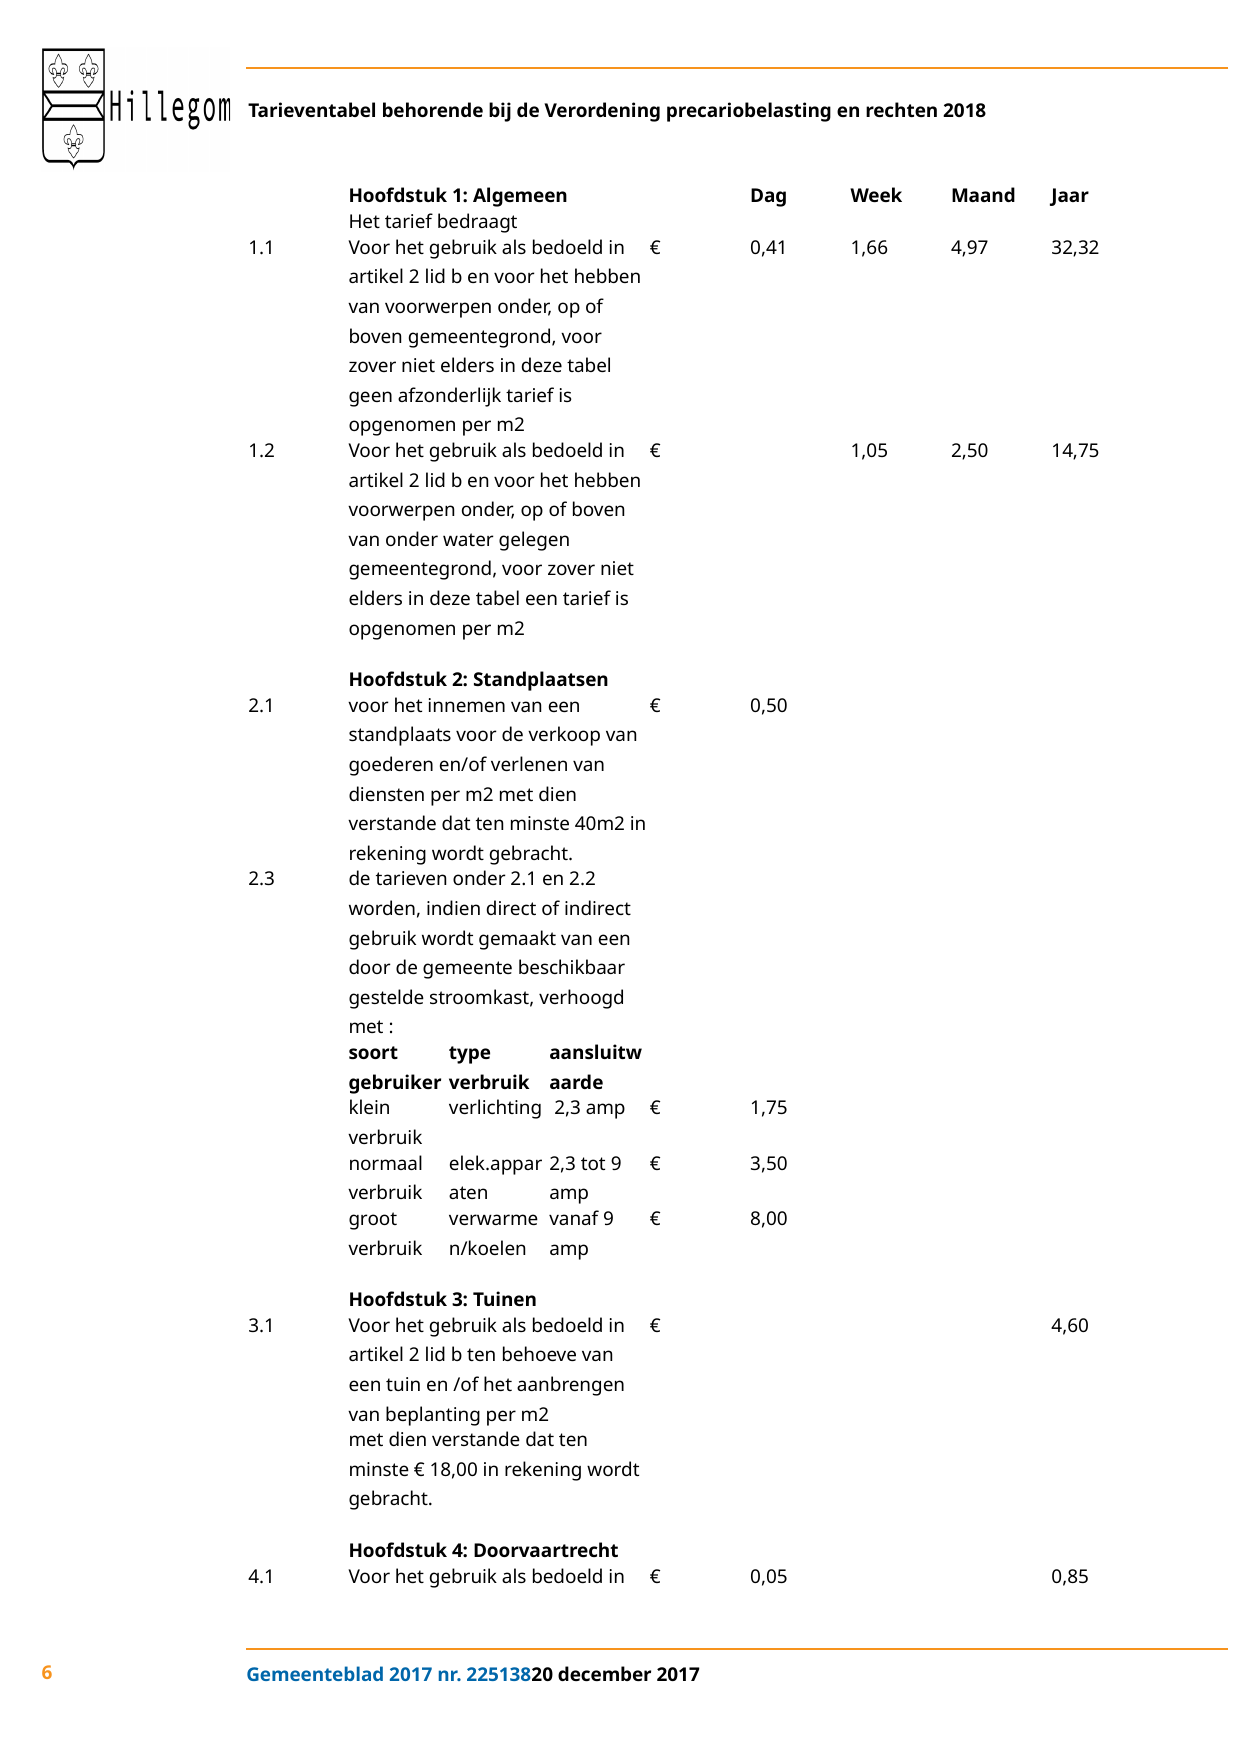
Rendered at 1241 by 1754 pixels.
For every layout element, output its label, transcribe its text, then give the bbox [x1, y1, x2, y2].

table_cell [951, 866, 1051, 1039]
table_cell [750, 1511, 850, 1537]
table_cell [750, 1426, 850, 1511]
table_cell [951, 641, 1051, 666]
table_cell [348, 1511, 649, 1537]
table_header [248, 183, 348, 208]
table_cell met dien verstande dat ten minste € 18,00 in rekening wordt gebracht. [348, 1426, 649, 1511]
table_cell [951, 208, 1051, 234]
table_cell [850, 1150, 951, 1205]
text Tarieventabel behorende bij de Verordening precariobelasting en rechten 2018 [248, 95, 1152, 123]
table_cell [650, 666, 750, 692]
table_cell 1,05 [850, 437, 951, 641]
table_cell [650, 1511, 750, 1537]
table_cell 8,00 [750, 1205, 850, 1261]
table_cell [750, 1537, 850, 1563]
table_cell Hoofdstuk 4: Doorvaartrecht [348, 1537, 649, 1563]
table_cell aansluitwaarde [549, 1039, 649, 1094]
table_cell [1051, 692, 1152, 866]
table_cell [1051, 1511, 1152, 1537]
table_cell [850, 1312, 951, 1426]
table_cell [850, 208, 951, 234]
table_cell [951, 1286, 1051, 1312]
table_cell [951, 1537, 1051, 1563]
table_cell elek.apparaten [449, 1150, 549, 1205]
table_cell 0,50 [750, 692, 850, 866]
table_cell klein verbruik [348, 1095, 449, 1150]
table_cell [850, 1286, 951, 1312]
table_cell [1051, 1426, 1152, 1511]
table_header [650, 183, 750, 208]
table_cell [248, 1511, 348, 1537]
table_cell [951, 1039, 1051, 1094]
picture [41, 47, 231, 172]
table_cell [951, 1511, 1051, 1537]
table_cell [248, 1205, 348, 1261]
table_cell 1,66 [850, 234, 951, 437]
table_cell Voor het gebruik als bedoeld in artikel 2 lid b en voor het hebben voorwerpen onder, op of boven van onder water gelegen gemeentegrond, voor zover niet elders in deze tabel een tarief is opgenomen per m2 [348, 437, 649, 641]
table_cell [650, 641, 750, 666]
table_cell [248, 1261, 348, 1286]
table_cell [248, 1039, 348, 1094]
table_cell [850, 692, 951, 866]
table_cell [248, 1426, 348, 1511]
table_cell € [650, 437, 750, 641]
table_header Maand [951, 183, 1051, 208]
table_cell Hoofdstuk 3: Tuinen [348, 1286, 649, 1312]
table_cell [1051, 1205, 1152, 1261]
table_cell [951, 666, 1051, 692]
table_cell 4,97 [951, 234, 1051, 437]
table_cell voor het innemen van een standplaats voor de verkoop van goederen en/of verlenen van diensten per m2 met dien verstande dat ten minste 40m2 in rekening wordt gebracht. [348, 692, 649, 866]
table_cell 0,41 [750, 234, 850, 437]
table_cell [850, 1537, 951, 1563]
table_cell 14,75 [1051, 437, 1152, 641]
table_cell € [650, 234, 750, 437]
table_header Jaar [1051, 183, 1152, 208]
table_cell Voor het gebruik als bedoeld in artikel 2 lid b ten behoeve van een tuin en /of het aanbrengen van beplanting per m2 [348, 1312, 649, 1426]
table_cell 4,60 [1051, 1312, 1152, 1426]
table_cell [750, 641, 850, 666]
table_cell Het tarief bedraagt [348, 208, 649, 234]
table_cell [951, 1095, 1051, 1150]
table_cell [1051, 208, 1152, 234]
table_cell [951, 1563, 1051, 1588]
table_cell 1.2 [248, 437, 348, 641]
table_cell Hoofdstuk 2: Standplaatsen [348, 666, 649, 692]
table_cell 0,85 [1051, 1563, 1152, 1588]
table_cell [248, 1537, 348, 1563]
table_cell € [650, 1150, 750, 1205]
table_cell de tarieven onder 2.1 en 2.2 worden, indien direct of indirect gebruik wordt gemaakt van een door de gemeente beschikbaar gestelde stroomkast, verhoogd met : [348, 866, 649, 1039]
table_cell [248, 1095, 348, 1150]
table_cell [650, 1426, 750, 1511]
table_cell [750, 866, 850, 1039]
table_cell [850, 1095, 951, 1150]
table_cell [850, 641, 951, 666]
table_cell verwarmen/koelen [449, 1205, 549, 1261]
table_cell soort gebruiker [348, 1039, 449, 1094]
table_cell [650, 208, 750, 234]
table_cell [1051, 1261, 1152, 1286]
table_cell 2.1 [248, 692, 348, 866]
table_cell 3.1 [248, 1312, 348, 1426]
table_cell € [650, 1205, 750, 1261]
table_cell [248, 1286, 348, 1312]
table_cell [951, 1205, 1051, 1261]
table_cell [951, 692, 1051, 866]
table_cell 3,50 [750, 1150, 850, 1205]
table_header Hoofdstuk 1: Algemeen [348, 183, 649, 208]
table_cell [1051, 1286, 1152, 1312]
table_cell [248, 641, 348, 666]
table_cell 1,75 [750, 1095, 850, 1150]
table_cell Voor het gebruik als bedoeld in artikel 2 lid b en voor het hebben van voorwerpen onder, op of boven gemeentegrond, voor zover niet elders in deze tabel geen afzonderlijk tarief is opgenomen per m2 [348, 234, 649, 437]
table_cell 1.1 [248, 234, 348, 437]
table_cell normaal verbruik [348, 1150, 449, 1205]
table_cell verlichting [449, 1095, 549, 1150]
table_cell € [650, 692, 750, 866]
table_header Dag [750, 183, 850, 208]
table_cell groot verbruik [348, 1205, 449, 1261]
table_cell 2,3 amp [549, 1095, 649, 1150]
table_cell [951, 1312, 1051, 1426]
table_cell type verbruik [449, 1039, 549, 1094]
table_cell 2,50 [951, 437, 1051, 641]
table_cell [750, 1312, 850, 1426]
table_cell € [650, 1095, 750, 1150]
table_cell [750, 1261, 850, 1286]
table_cell [750, 208, 850, 234]
table_cell [248, 208, 348, 234]
table_cell [850, 1039, 951, 1094]
table_cell 32,32 [1051, 234, 1152, 437]
table_cell Voor het gebruik als bedoeld in [348, 1563, 649, 1588]
table_cell [650, 1286, 750, 1312]
table_cell 2.3 [248, 866, 348, 1039]
table_cell [951, 1261, 1051, 1286]
table_cell € [650, 1312, 750, 1426]
table_cell [750, 666, 850, 692]
table_cell [650, 1537, 750, 1563]
table_cell [1051, 1039, 1152, 1094]
table_cell [750, 1286, 850, 1312]
table_cell [650, 1039, 750, 1094]
table_cell [1051, 666, 1152, 692]
table_cell [750, 437, 850, 641]
table_cell 4.1 [248, 1563, 348, 1588]
table_cell € [650, 1563, 750, 1588]
table_cell 0,05 [750, 1563, 850, 1588]
table_cell [348, 641, 649, 666]
table_cell 2,3 tot 9 amp [549, 1150, 649, 1205]
table_cell [850, 1511, 951, 1537]
table_cell [850, 666, 951, 692]
table_cell [248, 1150, 348, 1205]
table_header Week [850, 183, 951, 208]
table_cell [850, 1205, 951, 1261]
table_cell [348, 1261, 649, 1286]
table_cell [850, 866, 951, 1039]
table_cell [650, 866, 750, 1039]
table_cell [248, 666, 348, 692]
table_cell [1051, 866, 1152, 1039]
table_cell [850, 1261, 951, 1286]
table_cell vanaf 9 amp [549, 1205, 649, 1261]
table_cell [850, 1563, 951, 1588]
table_cell [650, 1261, 750, 1286]
table_cell [750, 1039, 850, 1094]
table_cell [951, 1426, 1051, 1511]
table_cell [850, 1426, 951, 1511]
table_cell [1051, 1150, 1152, 1205]
table_cell [1051, 1537, 1152, 1563]
table_cell [951, 1150, 1051, 1205]
table_cell [1051, 1095, 1152, 1150]
table_cell [1051, 641, 1152, 666]
